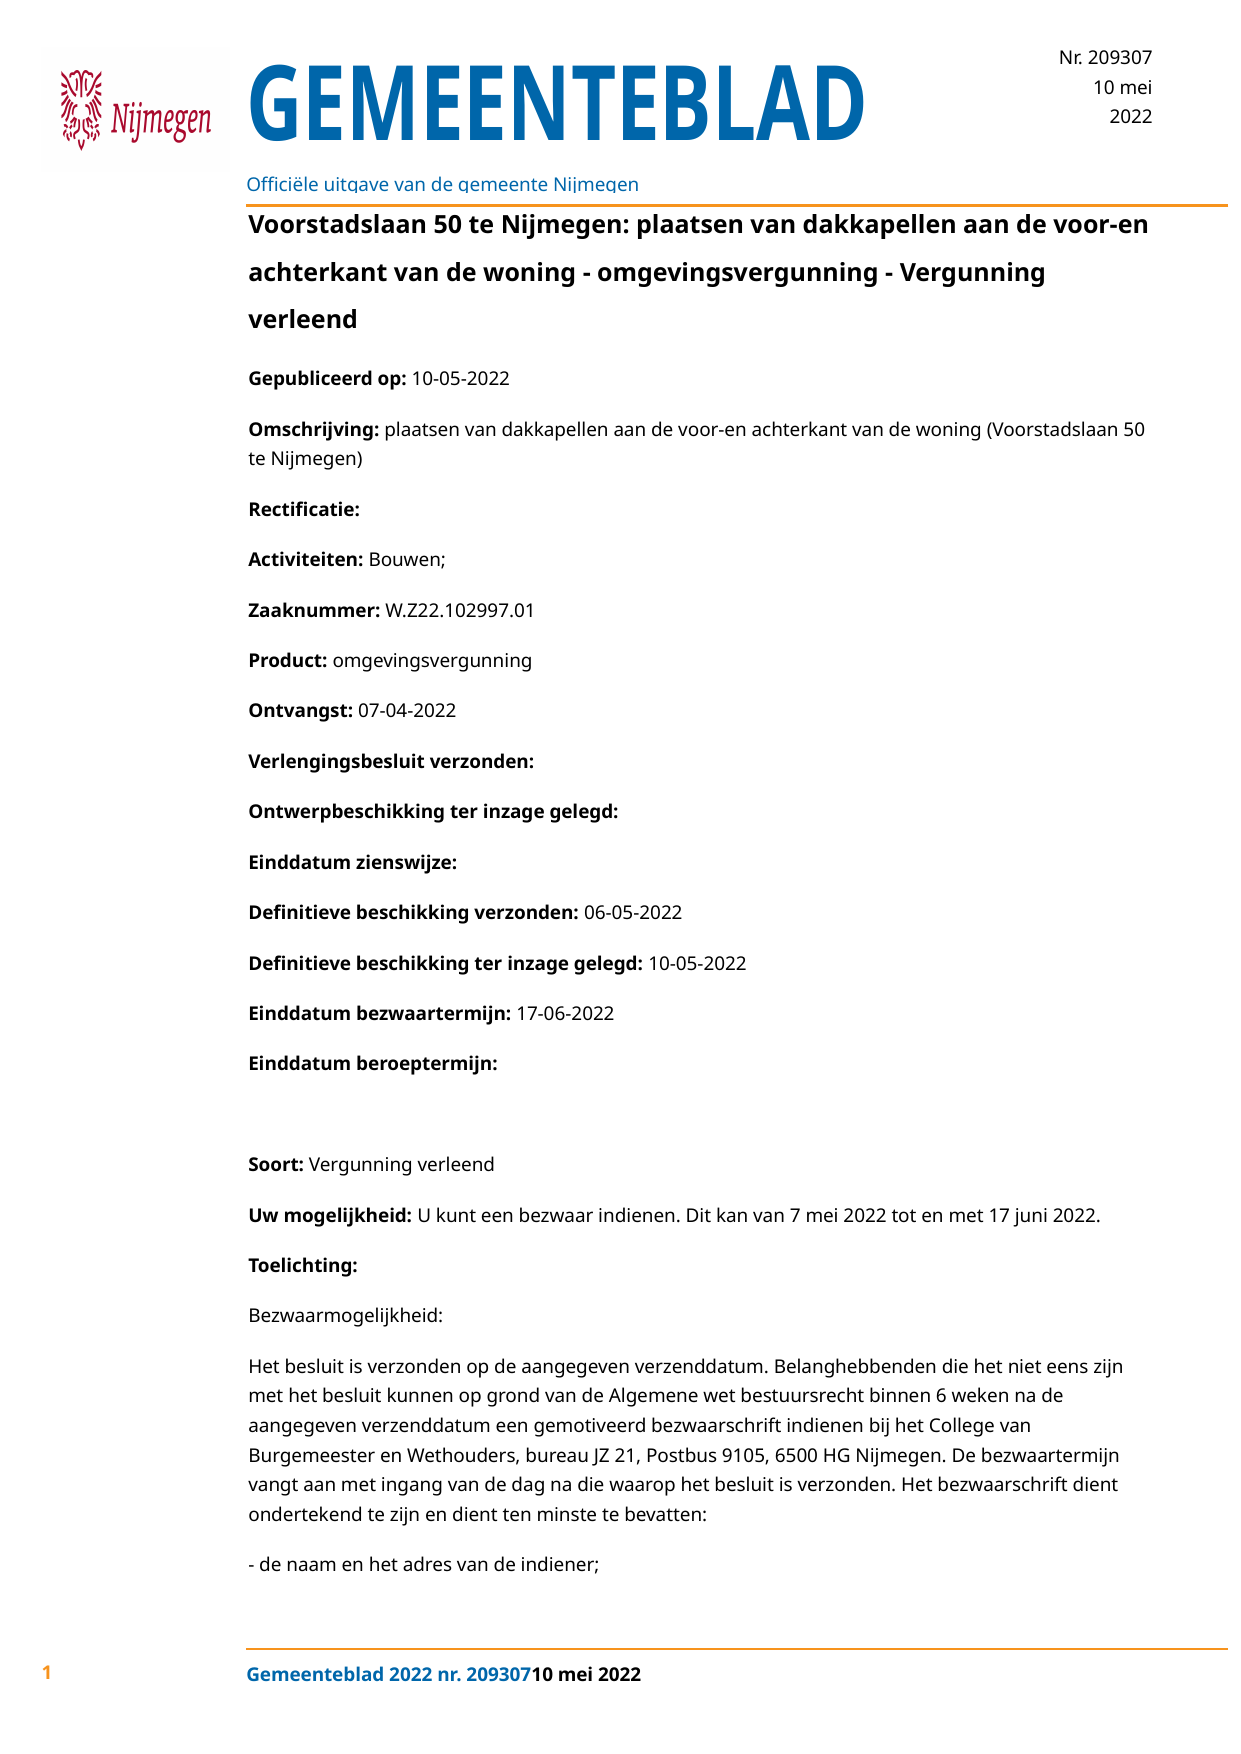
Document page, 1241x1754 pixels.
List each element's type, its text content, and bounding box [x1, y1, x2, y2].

text Ontvangst: 07-04-2022 [248, 698, 1152, 723]
picture [41, 47, 231, 172]
text Soort: Vergunning verleend [248, 1151, 1152, 1177]
text Gepubliceerd op: 10-05-2022 [248, 366, 1152, 391]
text Het besluit is verzonden op de aangegeven verzenddatum. Belanghebbenden die het niet eens zijn met het besluit kunnen op grond van de Algemene wet bestuursrecht binnen 6 weken na de aangegeven verzenddatum een gemotiveerd bezwaarschrift indienen bij het College van Burgemeester en Wethouders, bureau JZ 21, Postbus 9105, 6500 HG Nijmegen. De bezwaartermijn vangt aan met ingang van de dag na die waarop het besluit is verzonden. Het bezwaarschrift dient ondertekend te zijn en dient ten minste te bevatten: [248, 1353, 1152, 1527]
text Uw mogelijkheid: U kunt een bezwaar indienen. Dit kan van 7 mei 2022 tot en met 17 juni 2022. [248, 1202, 1152, 1227]
text Toelichting: [248, 1252, 1152, 1278]
text Bezwaarmogelijkheid: [248, 1303, 1152, 1328]
text Activiteiten: Bouwen; [248, 546, 1152, 572]
text Voorstadslaan 50 te Nijmegen: plaatsen van dakkapellen aan de voor-en achterkant van de woning - omgevingsvergunning - Vergunning verleend [248, 207, 1152, 336]
text Einddatum zienswijze: [248, 849, 1152, 874]
text Verlengingsbesluit verzonden: [248, 748, 1152, 774]
text Zaaknummer: W.Z22.102997.01 [248, 597, 1152, 622]
text Omschrijving: plaatsen van dakkapellen aan de voor-en achterkant van de woning (Voorstadslaan 50 te Nijmegen) [248, 416, 1152, 471]
text Product: omgevingsvergunning [248, 647, 1152, 673]
text Ontwerpbeschikking ter inzage gelegd: [248, 798, 1152, 824]
text Einddatum beroeptermijn: [248, 1051, 1152, 1076]
text Rectificatie: [248, 496, 1152, 522]
text - de naam en het adres van de indiener; [248, 1551, 1152, 1577]
text Einddatum bezwaartermijn: 17-06-2022 [248, 1000, 1152, 1026]
text Definitieve beschikking verzonden: 06-05-2022 [248, 899, 1152, 925]
text Definitieve beschikking ter inzage gelegd: 10-05-2022 [248, 950, 1152, 975]
